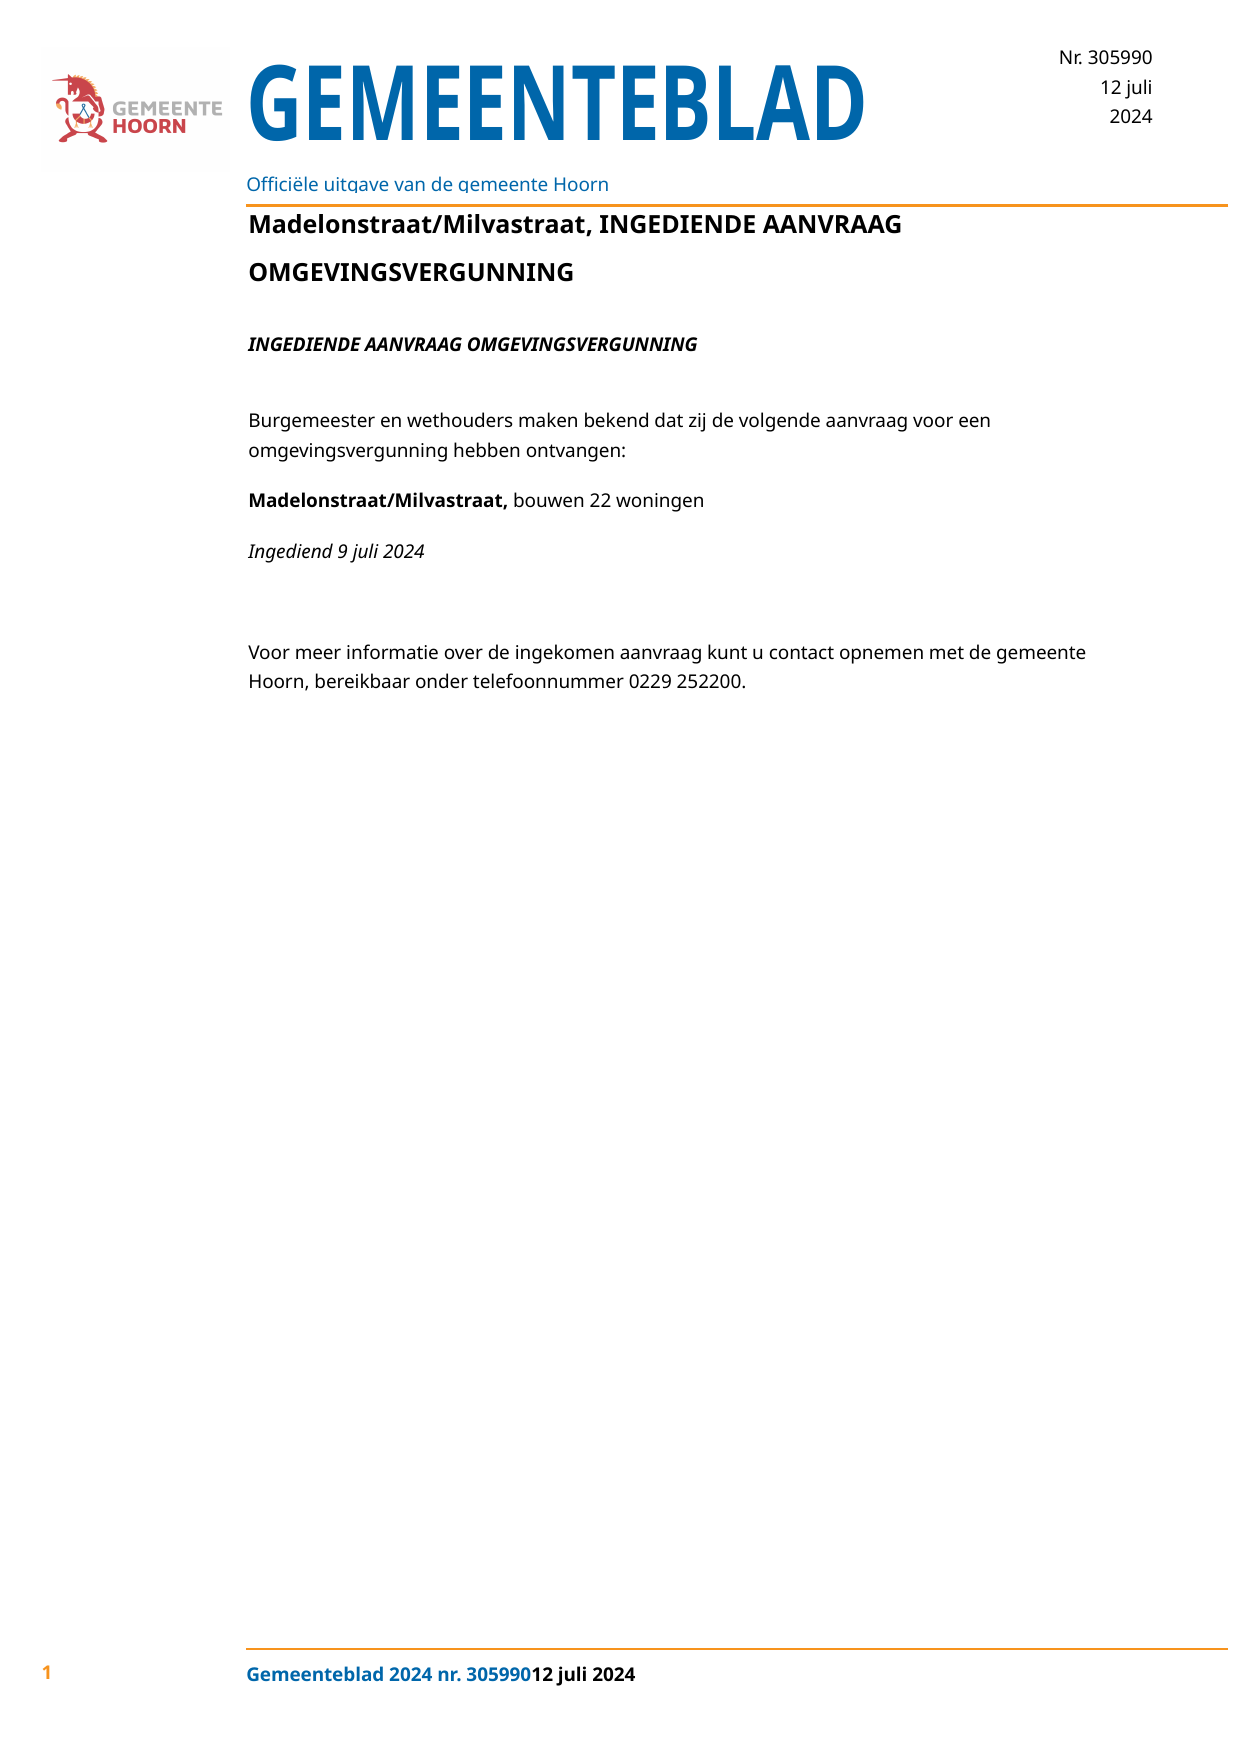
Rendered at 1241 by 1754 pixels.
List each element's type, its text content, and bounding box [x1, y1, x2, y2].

text Madelonstraat/Milvastraat, INGEDIENDE AANVRAAG OMGEVINGSVERGUNNING [248, 207, 1152, 288]
text Madelonstraat/Milvastraat, bouwen 22 woningen [248, 488, 1152, 513]
text Burgemeester en wethouders maken bekend dat zij de volgende aanvraag voor een omgevingsvergunning hebben ontvangen: [248, 408, 1152, 463]
picture [41, 47, 231, 172]
text Voor meer informatie over de ingekomen aanvraag kunt u contact opnemen met de gemeente Hoorn, bereikbaar onder telefoonnummer 0229 252200. [248, 639, 1152, 694]
text Ingediend 9 juli 2024 [248, 538, 1152, 564]
text INGEDIENDE AANVRAAG OMGEVINGSVERGUNNING [248, 331, 1152, 357]
